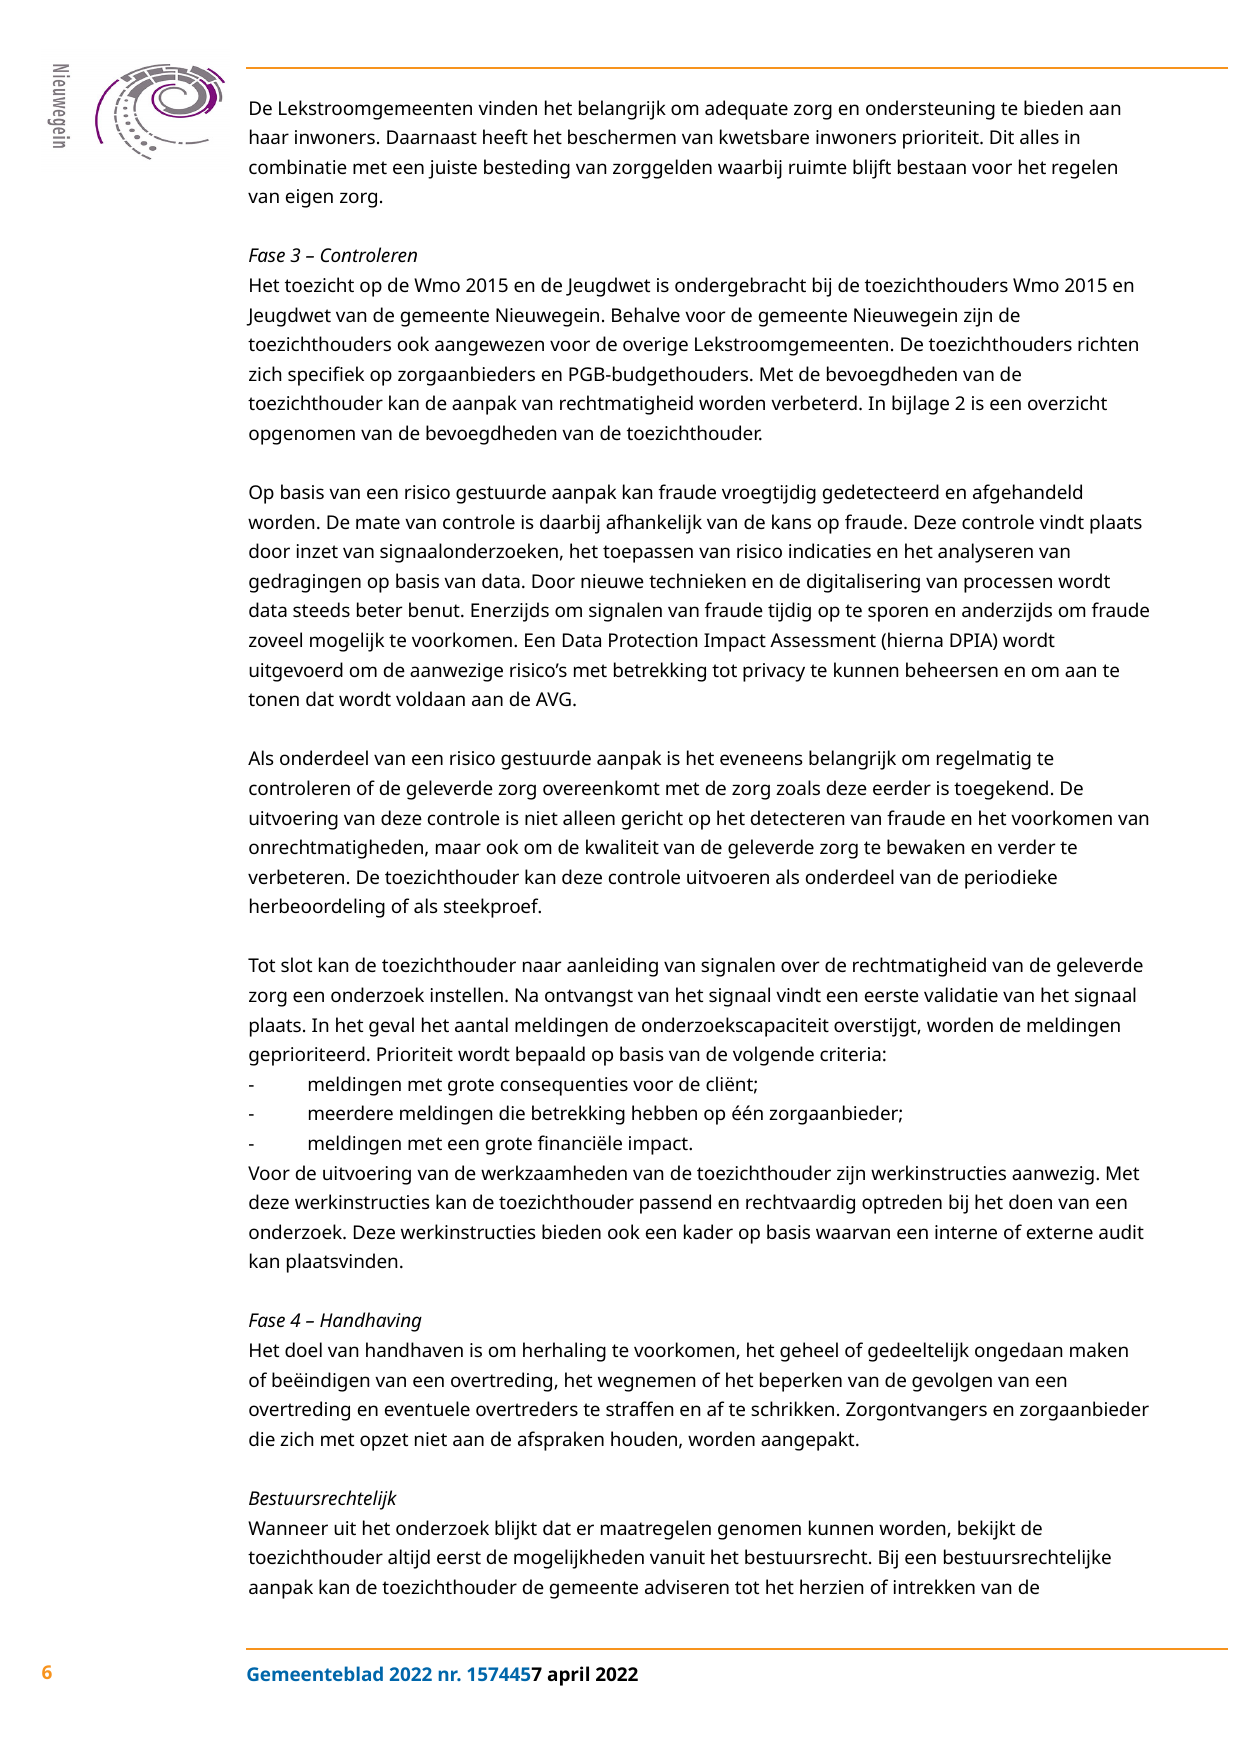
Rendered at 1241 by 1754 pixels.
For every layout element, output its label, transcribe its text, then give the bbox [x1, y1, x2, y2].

text Op basis van een risico gestuurde aanpak kan fraude vroegtijdig gedetecteerd en afgehandeld worden. De mate van controle is daarbij afhankelijk van de kans op fraude. Deze controle vindt plaats door inzet van signaalonderzoeken, het toepassen van risico indicaties en het analyseren van gedragingen op basis van data. Door nieuwe technieken en de digitalisering van processen wordt data steeds beter benut. Enerzijds om signalen van fraude tijdig op te sporen en anderzijds om fraude zoveel mogelijk te voorkomen. Een Data Protection Impact Assessment (hierna DPIA) wordt uitgevoerd om de aanwezige risico’s met betrekking tot privacy te kunnen beheersen en om aan te tonen dat wordt voldaan aan de AVG. [248, 479, 1152, 712]
text Als onderdeel van een risico gestuurde aanpak is het eveneens belangrijk om regelmatig te controleren of de geleverde zorg overeenkomt met de zorg zoals deze eerder is toegekend. De uitvoering van deze controle is niet alleen gericht op het detecteren van fraude en het voorkomen van onrechtmatigheden, maar ook om de kwaliteit van de geleverde zorg te bewaken en verder te verbeteren. De toezichthouder kan deze controle uitvoeren als onderdeel van de periodieke herbeoordeling of als steekproef. [248, 746, 1152, 919]
text Het toezicht op de Wmo 2015 en de Jeugdwet is ondergebracht bij de toezichthouders Wmo 2015 en Jeugdwet van de gemeente Nieuwegein. Behalve voor de gemeente Nieuwegein zijn de toezichthouders ook aangewezen voor de overige Lekstroomgemeenten. De toezichthouders richten zich specifiek op zorgaanbieders en PGB-budgethouders. Met de bevoegdheden van de toezichthouder kan de aanpak van rechtmatigheid worden verbeterd. In bijlage 2 is een overzicht opgenomen van de bevoegdheden van de toezichthouder. [248, 272, 1152, 446]
text De Lekstroomgemeenten vinden het belangrijk om adequate zorg en ondersteuning te bieden aan haar inwoners. Daarnaast heeft het beschermen van kwetsbare inwoners prioriteit. Dit alles in combinatie met een juiste besteding van zorggelden waarbij ruimte blijft bestaan voor het regelen van eigen zorg. [248, 95, 1152, 209]
text Tot slot kan de toezichthouder naar aanleiding van signalen over de rechtmatigheid van de geleverde zorg een onderzoek instellen. Na ontvangst van het signaal vindt een eerste validatie van het signaal plaats. In het geval het aantal meldingen de onderzoekscapaciteit overstijgt, worden de meldingen geprioriteerd. Prioriteit wordt bepaald op basis van de volgende criteria: [248, 953, 1152, 1067]
text Het doel van handhaven is om herhaling te voorkomen, het geheel of gedeeltelijk ongedaan maken of beëindigen van een overtreding, het wegnemen of het beperken van de gevolgen van een overtreding en eventuele overtreders te straffen en af te schrikken. Zorgontvangers en zorgaanbieder die zich met opzet niet aan de afspraken houden, worden aangepakt. [248, 1337, 1152, 1452]
picture [41, 47, 231, 172]
list meldingen met grote consequenties voor de cliënt; [248, 1071, 1152, 1097]
text Wanneer uit het onderzoek blijkt dat er maatregelen genomen kunnen worden, bekijkt de toezichthouder altijd eerst de mogelijkheden vanuit het bestuursrecht. Bij een bestuursrechtelijke aanpak kan de toezichthouder de gemeente adviseren tot het herzien of intrekken van de [248, 1515, 1152, 1600]
text Fase 4 – Handhaving [248, 1308, 1152, 1333]
text Fase 3 – Controleren [248, 243, 1152, 268]
text Bestuursrechtelijk [248, 1485, 1152, 1511]
text Voor de uitvoering van de werkzaamheden van de toezichthouder zijn werkinstructies aanwezig. Met deze werkinstructies kan de toezichthouder passend en rechtvaardig optreden bij het doen van een onderzoek. Deze werkinstructies bieden ook een kader op basis waarvan een interne of externe audit kan plaatsvinden. [248, 1160, 1152, 1274]
list meerdere meldingen die betrekking hebben op één zorgaanbieder; [248, 1101, 1152, 1126]
list meldingen met een grote financiële impact. [248, 1130, 1152, 1156]
